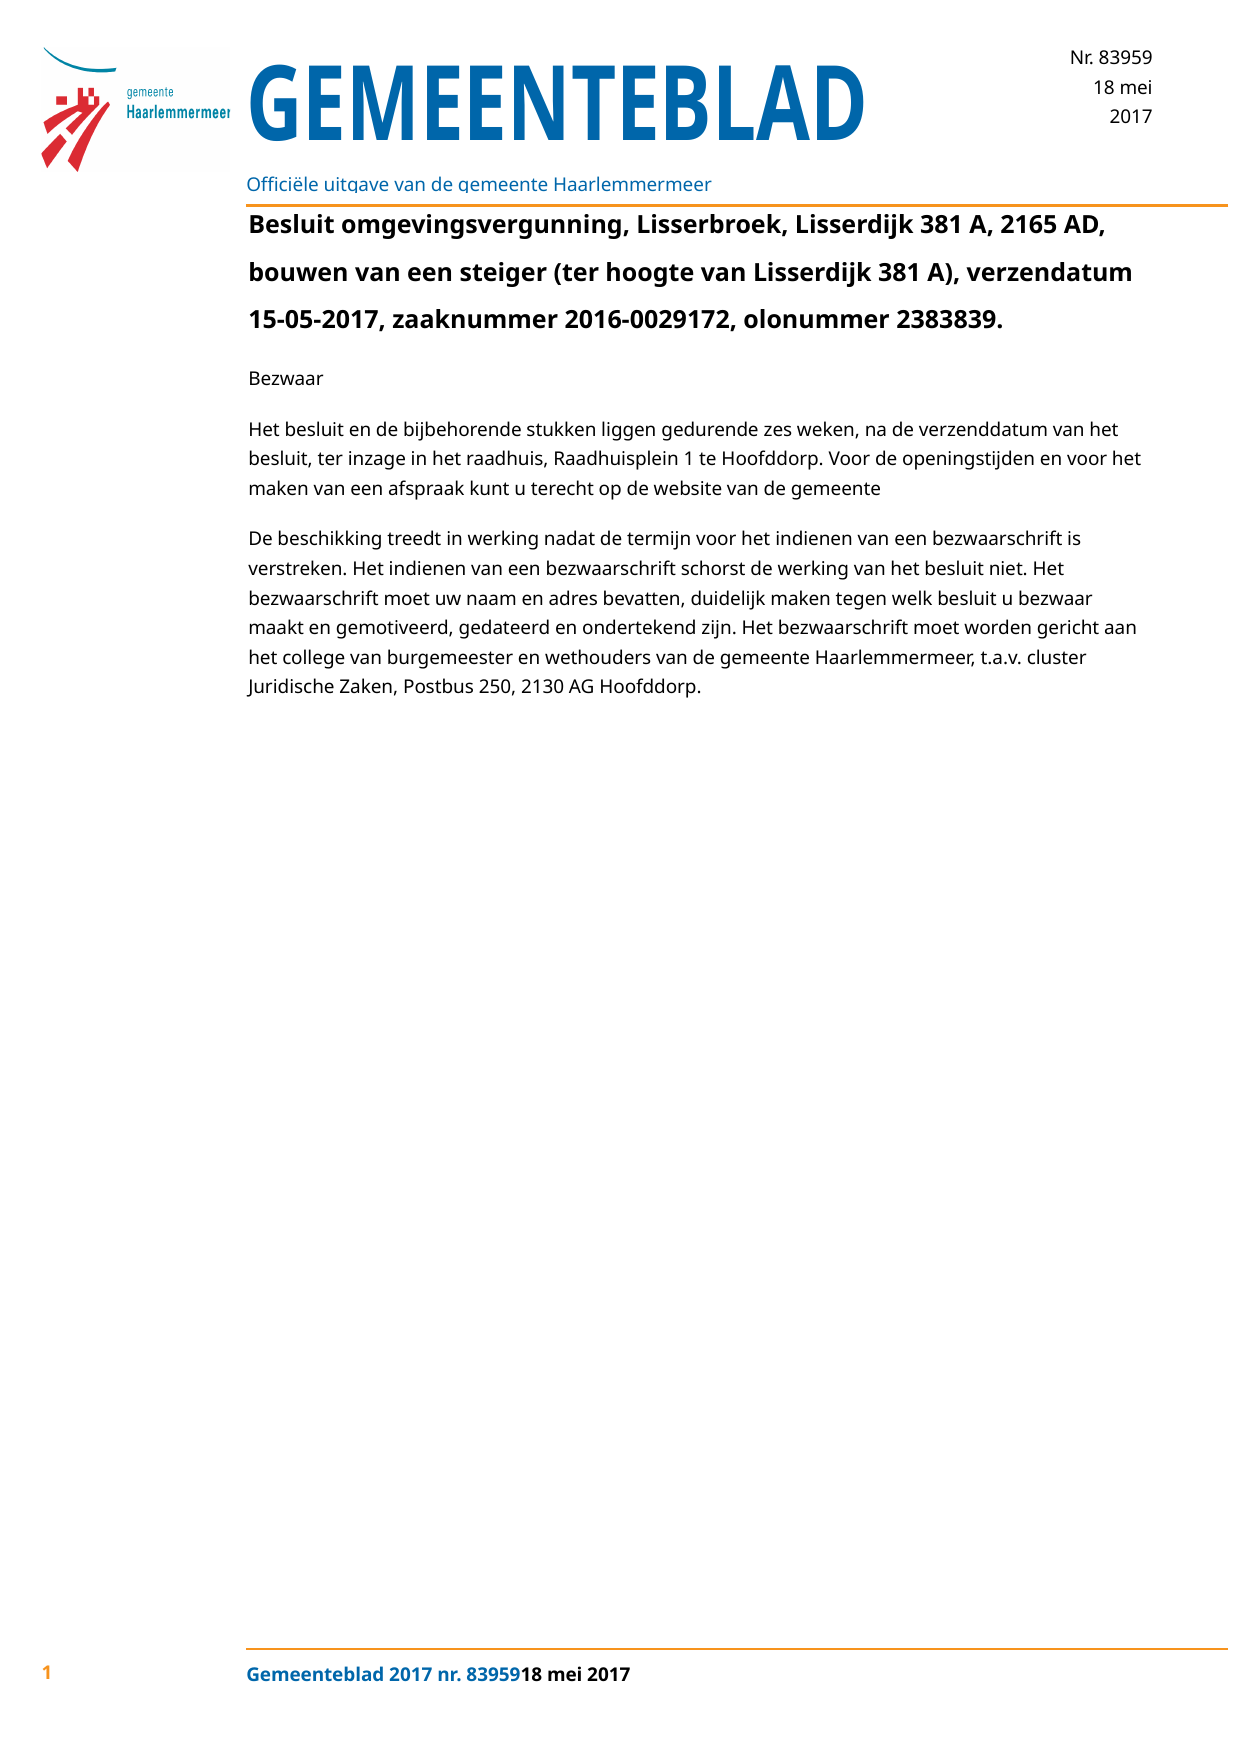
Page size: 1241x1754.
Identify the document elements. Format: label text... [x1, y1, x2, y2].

picture [41, 47, 231, 172]
text Besluit omgevingsvergunning, Lisserbroek, Lisserdijk 381 A, 2165 AD, bouwen van een steiger (ter hoogte van Lisserdijk 381 A), verzendatum 15-05-2017, zaaknummer 2016-0029172, olonummer 2383839. [248, 207, 1152, 336]
text Bezwaar [248, 366, 1152, 391]
text Het besluit en de bijbehorende stukken liggen gedurende zes weken, na de verzenddatum van het besluit, ter inzage in het raadhuis, Raadhuisplein 1 te Hoofddorp. Voor de openingstijden en voor het maken van een afspraak kunt u terecht op de website van de gemeente [248, 416, 1152, 501]
text De beschikking treedt in werking nadat de termijn voor het indienen van een bezwaarschrift is verstreken. Het indienen van een bezwaarschrift schorst de werking van het besluit niet. Het bezwaarschrift moet uw naam en adres bevatten, duidelijk maken tegen welk besluit u bezwaar maakt en gemotiveerd, gedateerd en ondertekend zijn. Het bezwaarschrift moet worden gericht aan het college van burgemeester en wethouders van de gemeente Haarlemmermeer, t.a.v. cluster Juridische Zaken, Postbus 250, 2130 AG Hoofddorp. [248, 526, 1152, 699]
